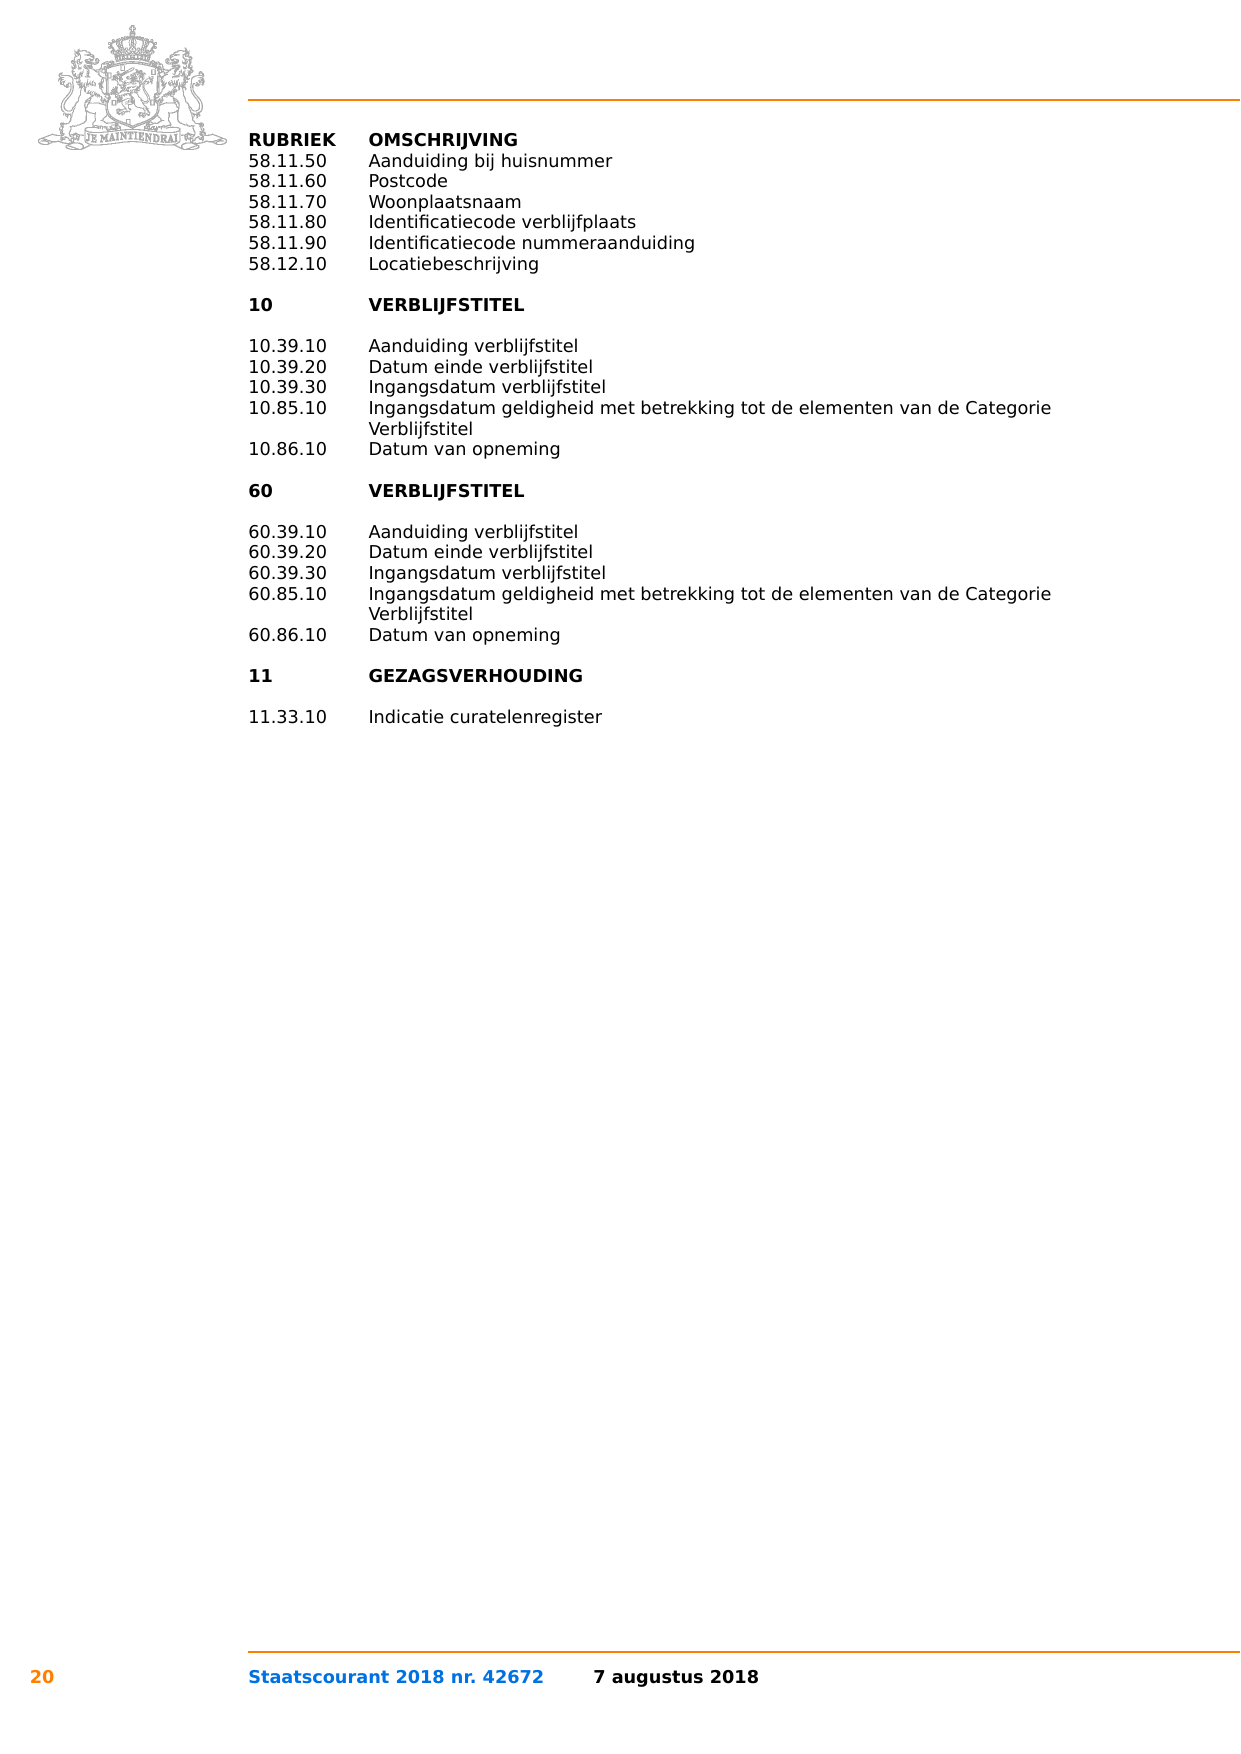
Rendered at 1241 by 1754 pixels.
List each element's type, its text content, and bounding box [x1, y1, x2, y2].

table_cell [363, 687, 1163, 707]
table_cell VERBLIJFSTITEL [363, 481, 1163, 501]
table_cell [363, 274, 1163, 295]
table_cell 58.11.90 [248, 233, 362, 254]
table_cell Woonplaatsnaam [363, 192, 1163, 212]
table_cell 10.39.20 [248, 357, 362, 377]
table_cell 58.11.80 [248, 213, 362, 233]
table_cell 10.39.30 [248, 378, 362, 398]
table_cell 58.11.70 [248, 192, 362, 212]
table_cell Aanduiding bij huisnummer [363, 151, 1163, 171]
table_cell Aanduiding verblijfstitel [363, 522, 1163, 542]
table_cell Postcode [363, 171, 1163, 192]
picture [38, 25, 227, 150]
table_cell Ingangsdatum verblijfstitel [363, 563, 1163, 584]
table_cell [248, 687, 362, 707]
table_cell Indicatie curatelenregister [363, 708, 1163, 728]
table_header OMSCHRIJVING [363, 130, 1163, 151]
table_cell 60 [248, 481, 362, 501]
table_cell 60.39.20 [248, 543, 362, 563]
table_cell 10.85.10 [248, 398, 362, 439]
table_cell [363, 501, 1163, 522]
table_cell [248, 501, 362, 522]
table_cell Datum einde verblijfstitel [363, 357, 1163, 377]
table_cell Datum van opneming [363, 439, 1163, 460]
table_cell Datum van opneming [363, 625, 1163, 646]
table_cell [363, 460, 1163, 481]
table_cell Ingangsdatum verblijfstitel [363, 378, 1163, 398]
table_cell 58.11.50 [248, 151, 362, 171]
table_cell [363, 646, 1163, 666]
table_cell 11 [248, 666, 362, 687]
table_cell [248, 646, 362, 666]
table_cell 60.85.10 [248, 584, 362, 625]
table_cell [363, 316, 1163, 336]
table_cell [248, 460, 362, 481]
table_cell 60.39.30 [248, 563, 362, 584]
table_cell 11.33.10 [248, 708, 362, 728]
table_cell 58.12.10 [248, 254, 362, 274]
table_cell [248, 274, 362, 295]
table_cell Datum einde verblijfstitel [363, 543, 1163, 563]
table_cell Locatiebeschrijving [363, 254, 1163, 274]
table_cell Ingangsdatum geldigheid met betrekking tot de elementen van de Categorie Verblijfstitel [363, 584, 1163, 625]
table_cell [248, 316, 362, 336]
table_cell 10.86.10 [248, 439, 362, 460]
table_cell 60.39.10 [248, 522, 362, 542]
table_cell Identificatiecode nummeraanduiding [363, 233, 1163, 254]
table_cell Aanduiding verblijfstitel [363, 336, 1163, 357]
table_cell Identificatiecode verblijfplaats [363, 213, 1163, 233]
table_cell 10 [248, 295, 362, 316]
table_cell 58.11.60 [248, 171, 362, 192]
table_cell VERBLIJFSTITEL [363, 295, 1163, 316]
table_cell Ingangsdatum geldigheid met betrekking tot de elementen van de Categorie Verblijfstitel [363, 398, 1163, 439]
table_cell GEZAGSVERHOUDING [363, 666, 1163, 687]
table_header RUBRIEK [248, 130, 362, 151]
table_cell 60.86.10 [248, 625, 362, 646]
table_cell 10.39.10 [248, 336, 362, 357]
